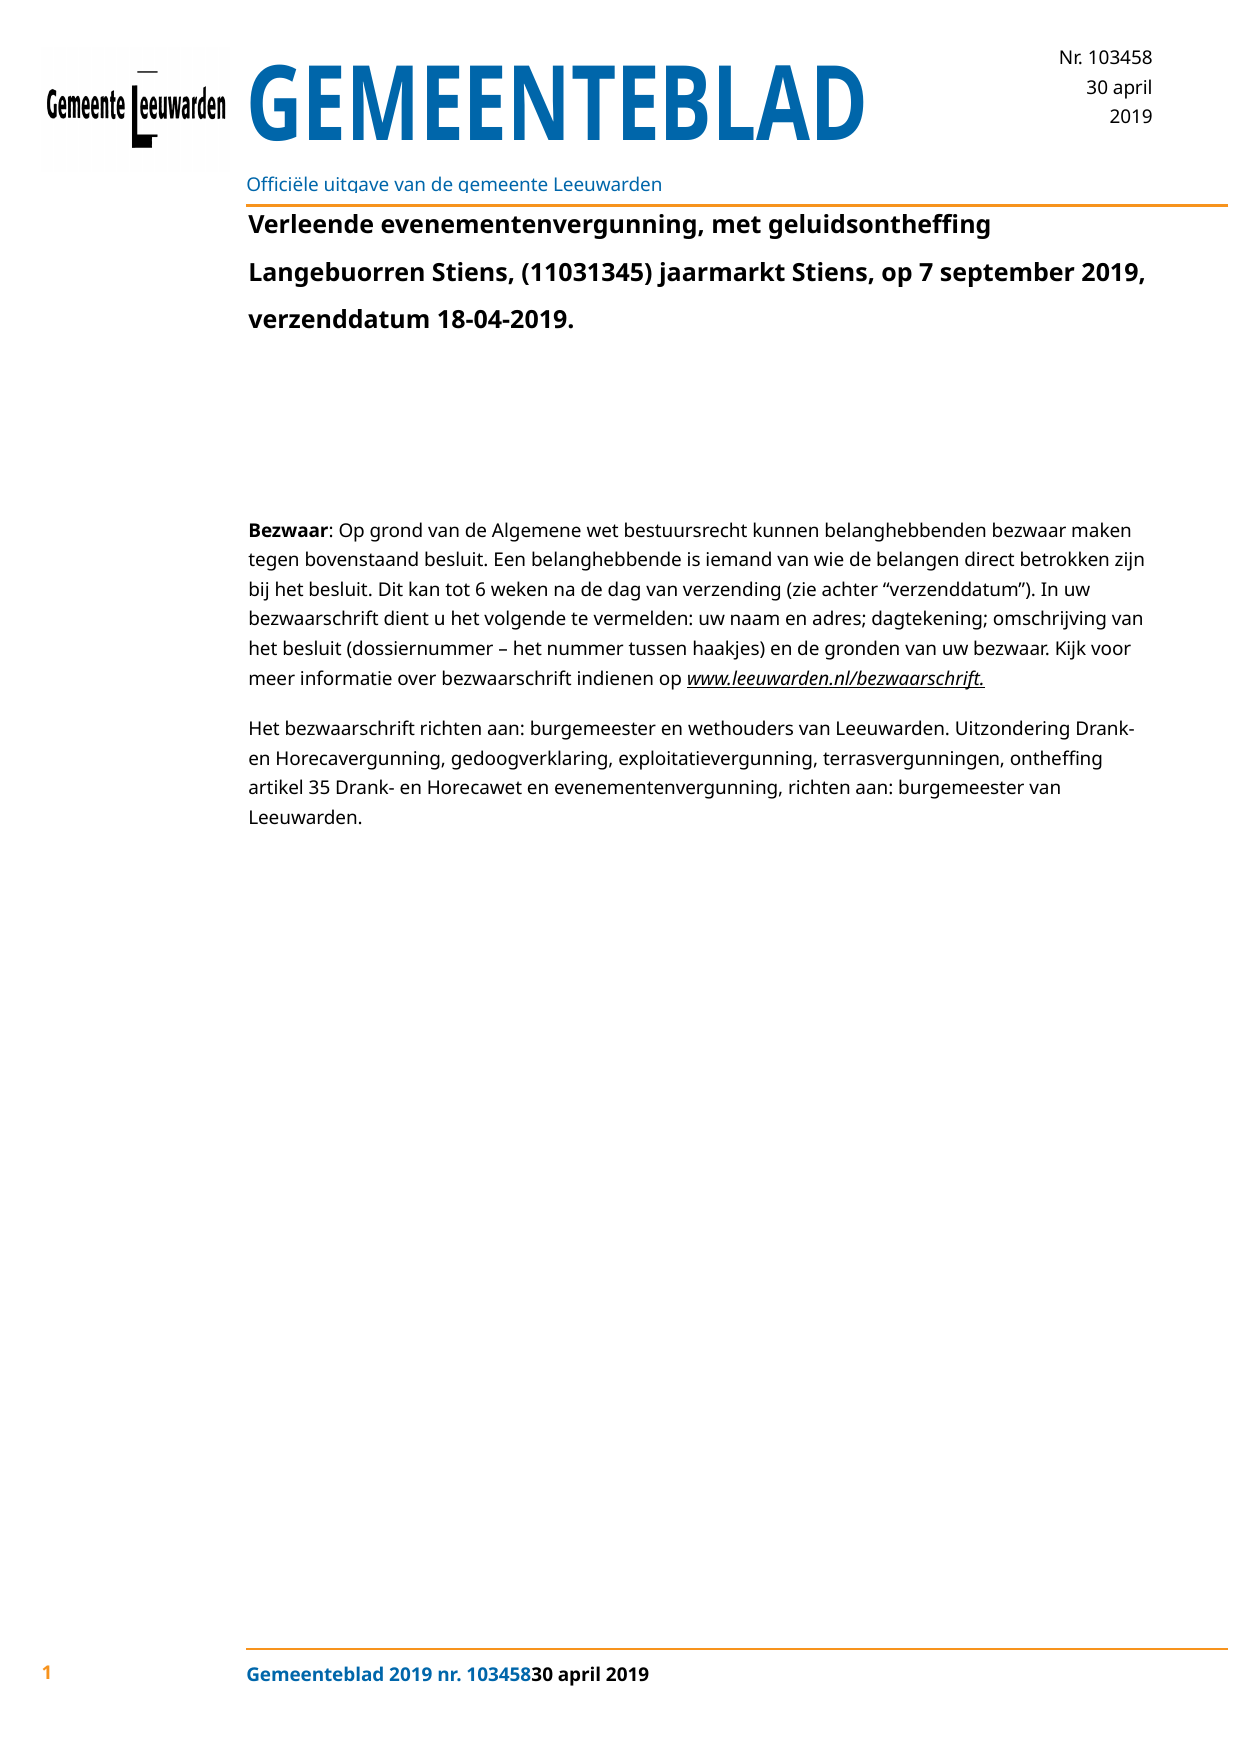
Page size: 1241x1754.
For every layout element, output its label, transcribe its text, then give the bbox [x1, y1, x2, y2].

picture [41, 47, 231, 172]
text Het bezwaarschrift richten aan: burgemeester en wethouders van Leeuwarden. Uitzondering Drank- en Horecavergunning, gedoogverklaring, exploitatievergunning, terrasvergunningen, ontheffing artikel 35 Drank- en Horecawet en evenementenvergunning, richten aan: burgemeester van Leeuwarden. [248, 715, 1152, 829]
text Verleende evenementenvergunning, met geluidsontheffing Langebuorren Stiens, (11031345) jaarmarkt Stiens, op 7 september 2019, verzenddatum 18-04-2019. [248, 207, 1152, 336]
text Bezwaar: Op grond van de Algemene wet bestuursrecht kunnen belanghebbenden bezwaar maken tegen bovenstaand besluit. Een belanghebbende is iemand van wie de belangen direct betrokken zijn bij het besluit. Dit kan tot 6 weken na de dag van verzending (zie achter “verzenddatum”). In uw bezwaarschrift dient u het volgende te vermelden: uw naam en adres; dagtekening; omschrijving van het besluit (dossiernummer – het nummer tussen haakjes) en de gronden van uw bezwaar. Kijk voor meer informatie over bezwaarschrift indienen op www.leeuwarden.nl/bezwaarschrift. [248, 517, 1152, 690]
